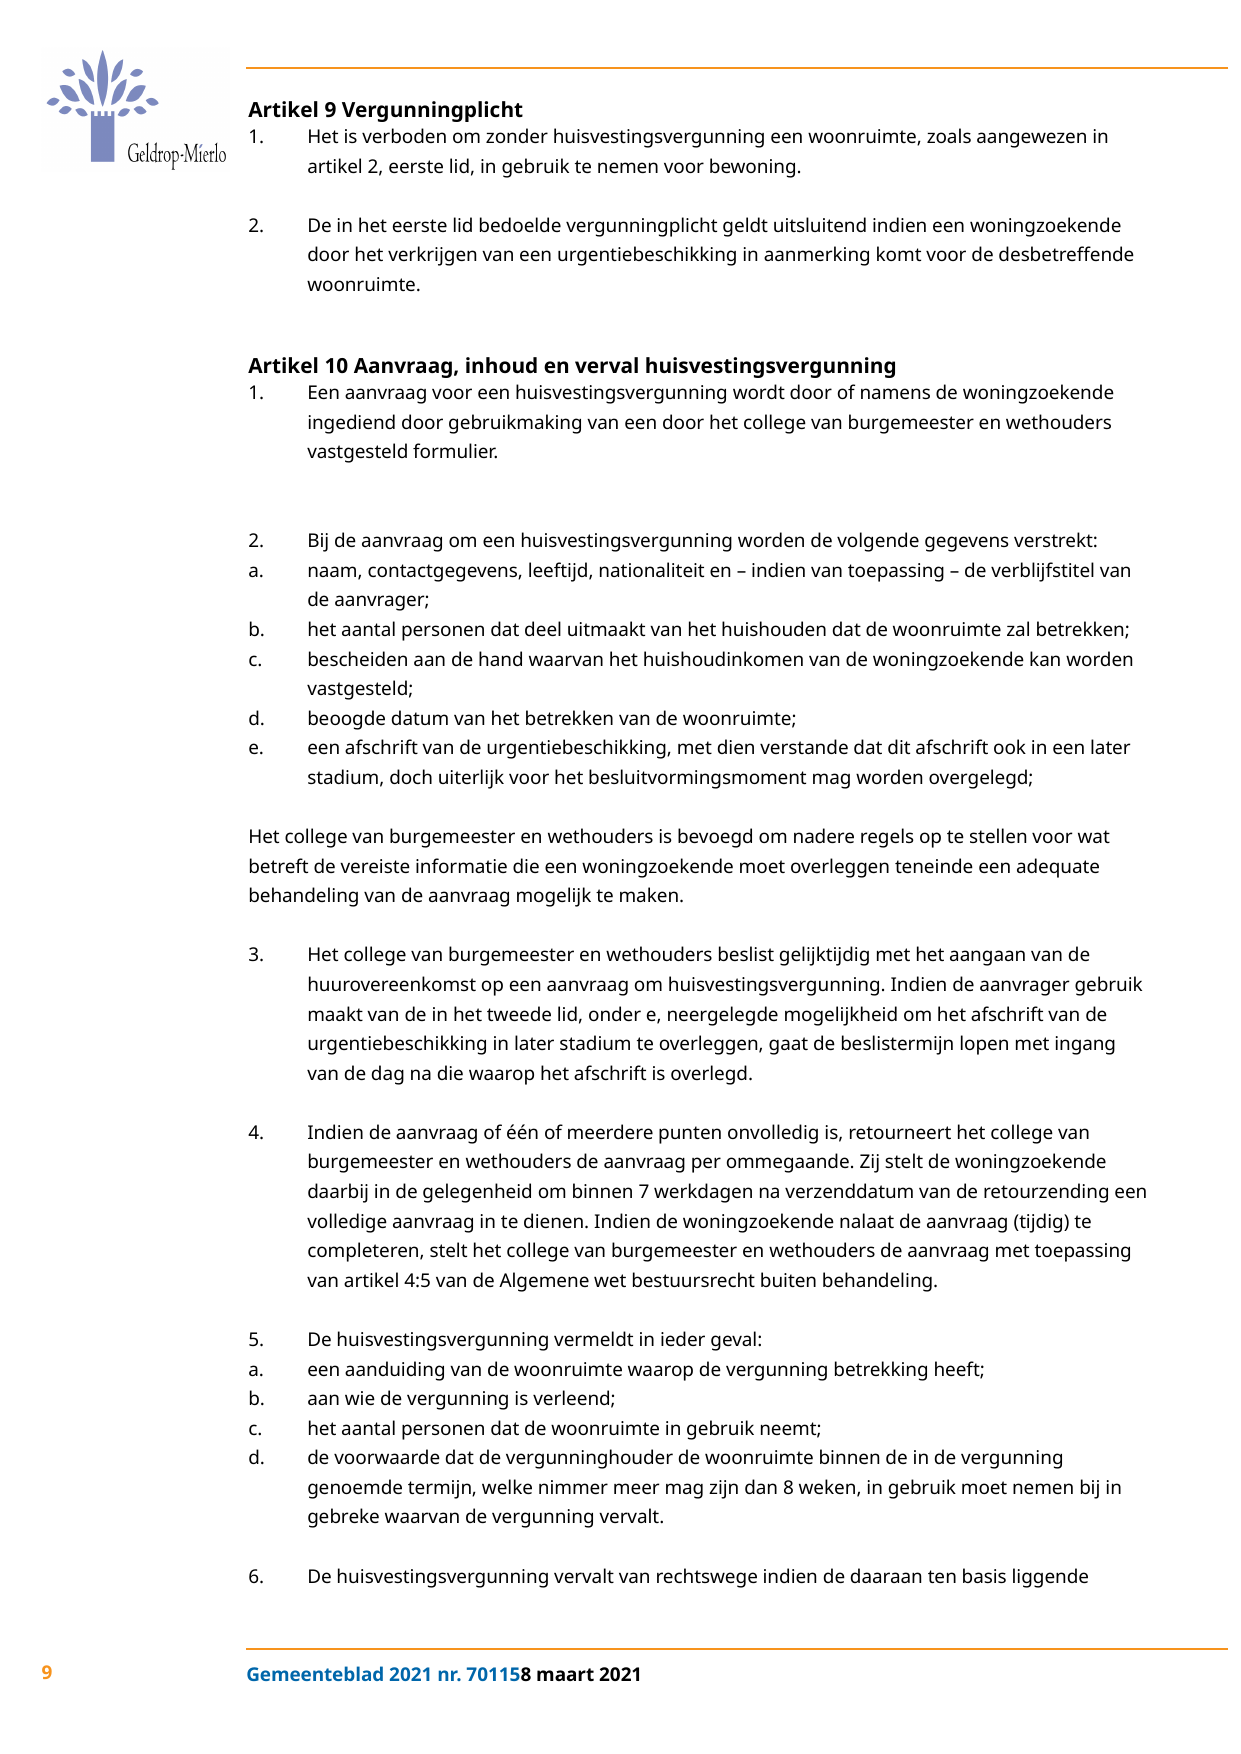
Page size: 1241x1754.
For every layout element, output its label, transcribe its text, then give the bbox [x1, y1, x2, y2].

list beoogde datum van het betrekken van de woonruimte; [248, 705, 1152, 731]
list Indien de aanvraag of één of meerdere punten onvolledig is, retourneert het college van burgemeester en wethouders de aanvraag per ommegaande. Zij stelt de woningzoekende daarbij in de gelegenheid om binnen 7 werkdagen na verzenddatum van de retourzending een volledige aanvraag in te dienen. Indien de woningzoekende nalaat de aanvraag (tijdig) te completeren, stelt het college van burgemeester en wethouders de aanvraag met toepassing van artikel 4:5 van de Algemene wet bestuursrecht buiten behandeling. [248, 1119, 1152, 1293]
list bescheiden aan de hand waarvan het huishoudinkomen van de woningzoekende kan worden vastgesteld; [248, 646, 1152, 701]
list Een aanvraag voor een huisvestingsvergunning wordt door of namens de woningzoekende ingediend door gebruikmaking van een door het college van burgemeester en wethouders vastgesteld formulier. [248, 379, 1152, 464]
list een afschrift van de urgentiebeschikking, met dien verstande dat dit afschrift ook in een later stadium, doch uiterlijk voor het besluitvormingsmoment mag worden overgelegd; [248, 734, 1152, 790]
list naam, contactgegevens, leeftijd, nationaliteit en – indien van toepassing – de verblijfstitel van de aanvrager; [248, 557, 1152, 612]
list De huisvestingsvergunning vermeldt in ieder geval: [248, 1326, 1152, 1352]
list Het is verboden om zonder huisvestingsvergunning een woonruimte, zoals aangewezen in artikel 2, eerste lid, in gebruik te nemen voor bewoning. [248, 123, 1152, 178]
list de voorwaarde dat de vergunninghouder de woonruimte binnen de in de vergunning genoemde termijn, welke nimmer meer mag zijn dan 8 weken, in gebruik moet nemen bij in gebreke waarvan de vergunning vervalt. [248, 1444, 1152, 1529]
list een aanduiding van de woonruimte waarop de vergunning betrekking heeft; [248, 1356, 1152, 1382]
list het aantal personen dat de woonruimte in gebruik neemt; [248, 1415, 1152, 1441]
list aan wie de vergunning is verleend; [248, 1385, 1152, 1411]
list De in het eerste lid bedoelde vergunningplicht geldt uitsluitend indien een woningzoekende door het verkrijgen van een urgentiebeschikking in aanmerking komt voor de desbetreffende woonruimte. [248, 212, 1152, 297]
text Het college van burgemeester en wethouders is bevoegd om nadere regels op te stellen voor wat betreft de vereiste informatie die een woningzoekende moet overleggen teneinde een adequate behandeling van de aanvraag mogelijk te maken. [248, 823, 1152, 908]
list Bij de aanvraag om een huisvestingsvergunning worden de volgende gegevens verstrekt: [248, 527, 1152, 553]
list Het college van burgemeester en wethouders beslist gelijktijdig met het aangaan van de huurovereenkomst op een aanvraag om huisvestingsvergunning. Indien de aanvrager gebruik maakt van de in het tweede lid, onder e, neergelegde mogelijkheid om het afschrift van de urgentiebeschikking in later stadium te overleggen, gaat de beslistermijn lopen met ingang van de dag na die waarop het afschrift is overlegd. [248, 942, 1152, 1086]
text Artikel 9 Vergunningplicht [248, 95, 1152, 123]
picture [41, 47, 231, 172]
text Artikel 10 Aanvraag, inhoud en verval huisvestingsvergunning [248, 351, 1152, 379]
list het aantal personen dat deel uitmaakt van het huishouden dat de woonruimte zal betrekken; [248, 616, 1152, 642]
list De huisvestingsvergunning vervalt van rechtswege indien de daaraan ten basis liggende [248, 1563, 1152, 1589]
